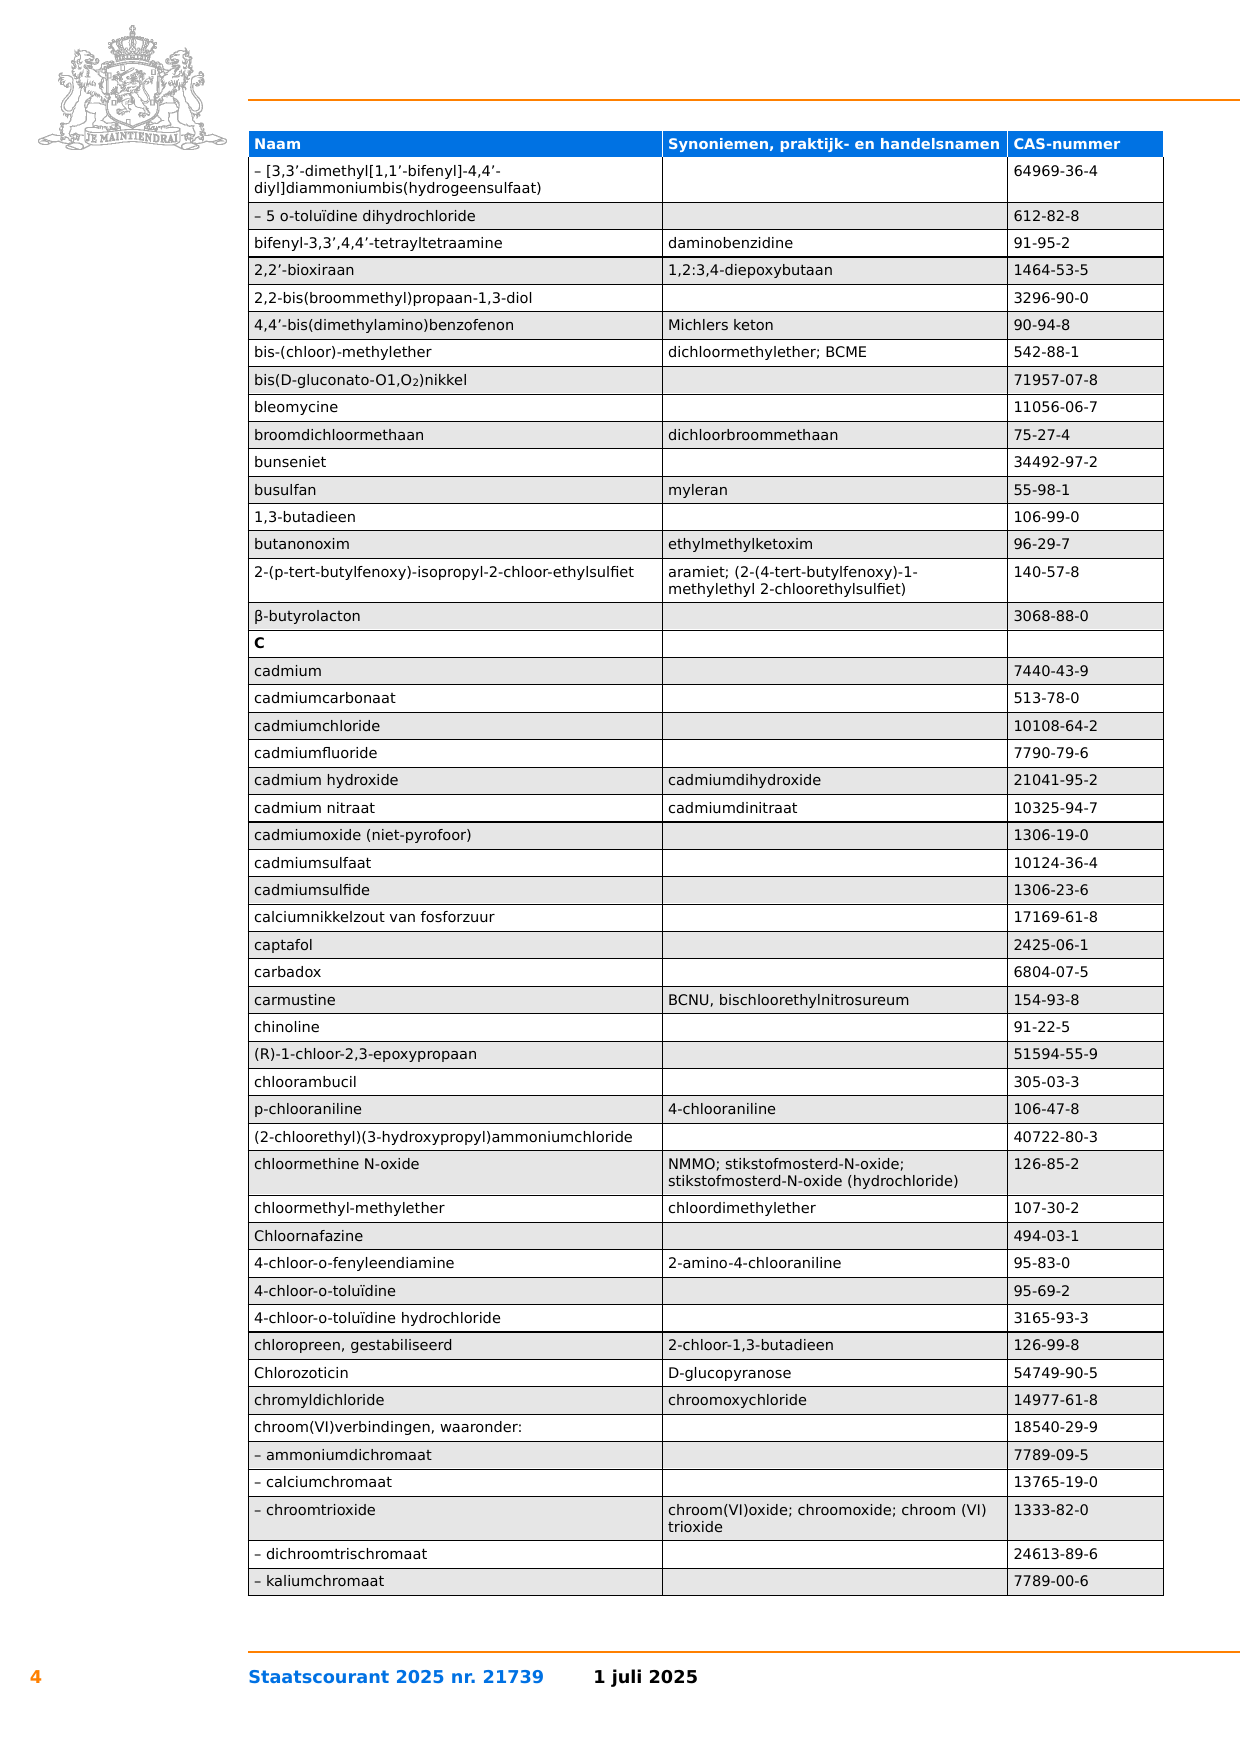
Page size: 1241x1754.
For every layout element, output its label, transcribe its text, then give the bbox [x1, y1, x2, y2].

table_cell 513-78-0 [1008, 685, 1163, 712]
table_cell 2-chloor-1,3-butadieen [663, 1333, 1007, 1359]
table_cell 305-03-3 [1008, 1069, 1163, 1095]
table_cell [663, 658, 1007, 684]
table_cell [663, 1569, 1007, 1595]
table_cell chroom(VI)oxide; chroomoxide; chroom (VI) trioxide [663, 1497, 1007, 1540]
table_cell [663, 959, 1007, 986]
table_cell 10108-64-2 [1008, 713, 1163, 739]
table_cell [663, 1305, 1007, 1331]
table_cell 1333-82-0 [1008, 1497, 1163, 1540]
table_cell captafol [249, 932, 662, 958]
table_cell carmustine [249, 987, 662, 1013]
table_cell [663, 1042, 1007, 1068]
table_cell NMMO; stikstofmosterd-N-oxide; stikstofmosterd-N-oxide (hydrochloride) [663, 1151, 1007, 1194]
table_cell calciumnikkelzout van fosforzuur [249, 905, 662, 931]
table_cell BCNU, bischloorethylnitrosureum [663, 987, 1007, 1013]
table_cell 13765-19-0 [1008, 1470, 1163, 1496]
table_cell 612-82-8 [1008, 203, 1163, 229]
table_cell [663, 685, 1007, 712]
table_cell bis(D-gluconato-O1,O2)nikkel [249, 367, 662, 393]
table_cell chloormethine N-oxide [249, 1151, 662, 1194]
table_cell bleomycine [249, 395, 662, 421]
table_cell [663, 823, 1007, 849]
table_cell 2,2-bis(broommethyl)propaan-1,3-diol [249, 285, 662, 311]
table_cell cadmiumfluoride [249, 740, 662, 767]
table_cell Chloornafazine [249, 1223, 662, 1249]
table_cell 21041-95-2 [1008, 768, 1163, 794]
table_cell 90-94-8 [1008, 312, 1163, 339]
table_cell – calciumchromaat [249, 1470, 662, 1496]
table_cell 75-27-4 [1008, 422, 1163, 448]
table_cell C [249, 631, 662, 657]
table_cell 4-chlooraniline [663, 1096, 1007, 1123]
table_cell [663, 158, 1007, 202]
table_cell daminobenzidine [663, 230, 1007, 256]
table_cell cadmiumdihydroxide [663, 768, 1007, 794]
table_cell [663, 1124, 1007, 1150]
table_cell [663, 1223, 1007, 1249]
table_cell (2-chloorethyl)(3-hydroxypropyl)ammoniumchloride [249, 1124, 662, 1150]
table_cell 1,2:3,4-diepoxybutaan [663, 258, 1007, 284]
table_cell chroomoxychloride [663, 1387, 1007, 1414]
table_cell 55-98-1 [1008, 477, 1163, 503]
table_cell [663, 1278, 1007, 1304]
table_cell [663, 1415, 1007, 1441]
table_cell 1306-19-0 [1008, 823, 1163, 849]
table_cell chinoline [249, 1014, 662, 1041]
table_cell chloorambucil [249, 1069, 662, 1095]
table_cell cadmiumoxide (niet-pyrofoor) [249, 823, 662, 849]
table_cell [663, 395, 1007, 421]
table_cell [663, 603, 1007, 629]
table_cell bunseniet [249, 449, 662, 476]
table_cell [663, 1442, 1007, 1468]
table_cell cadmiumdinitraat [663, 795, 1007, 821]
table_cell Michlers keton [663, 312, 1007, 339]
picture [38, 25, 227, 150]
table_cell busulfan [249, 477, 662, 503]
table_cell cadmiumchloride [249, 713, 662, 739]
table_cell aramiet; (2-(4-tert-butylfenoxy)-1-methylethyl 2-chloorethylsulfiet) [663, 559, 1007, 602]
table_cell 10325-94-7 [1008, 795, 1163, 821]
table_cell myleran [663, 477, 1007, 503]
table_cell [663, 850, 1007, 876]
table_cell 91-22-5 [1008, 1014, 1163, 1041]
table_cell 51594-55-9 [1008, 1042, 1163, 1068]
table_cell 126-99-8 [1008, 1333, 1163, 1359]
table_cell 24613-89-6 [1008, 1541, 1163, 1568]
table_cell 18540-29-9 [1008, 1415, 1163, 1441]
table_cell broomdichloormethaan [249, 422, 662, 448]
table_cell chloormethyl-methylether [249, 1196, 662, 1222]
table_cell [1008, 631, 1163, 657]
table_cell bis-(chloor)-methylether [249, 340, 662, 366]
table_cell 3296-90-0 [1008, 285, 1163, 311]
table_cell – ammoniumdichromaat [249, 1442, 662, 1468]
table_cell 2-amino-4-chlooraniline [663, 1250, 1007, 1277]
table_cell Chlorozoticin [249, 1360, 662, 1386]
table_cell – 5 o-toluïdine dihydrochloride [249, 203, 662, 229]
table_cell [663, 905, 1007, 931]
table_cell chloordimethylether [663, 1196, 1007, 1222]
table_cell [663, 932, 1007, 958]
table_cell [663, 1069, 1007, 1095]
table_cell 10124-36-4 [1008, 850, 1163, 876]
table_cell [663, 449, 1007, 476]
table_cell [663, 367, 1007, 393]
table_cell 140-57-8 [1008, 559, 1163, 602]
table_cell 17169-61-8 [1008, 905, 1163, 931]
table_cell [663, 504, 1007, 530]
table_cell 54749-90-5 [1008, 1360, 1163, 1386]
table_header CAS-nummer [1008, 131, 1163, 157]
table_cell 1,3-butadieen [249, 504, 662, 530]
table_cell chromyldichloride [249, 1387, 662, 1414]
table_cell 3068-88-0 [1008, 603, 1163, 629]
table_cell 95-83-0 [1008, 1250, 1163, 1277]
table_cell cadmiumsulfide [249, 877, 662, 903]
table_header Naam [249, 131, 662, 157]
table_cell 6804-07-5 [1008, 959, 1163, 986]
table_cell 1464-53-5 [1008, 258, 1163, 284]
table_cell [663, 740, 1007, 767]
table_cell [663, 631, 1007, 657]
table_cell 106-47-8 [1008, 1096, 1163, 1123]
table_cell dichloormethylether; BCME [663, 340, 1007, 366]
table_cell 126-85-2 [1008, 1151, 1163, 1194]
table_cell 2425-06-1 [1008, 932, 1163, 958]
table_cell cadmiumsulfaat [249, 850, 662, 876]
table_cell – kaliumchromaat [249, 1569, 662, 1595]
table_cell 542-88-1 [1008, 340, 1163, 366]
table_cell [663, 877, 1007, 903]
table_cell [663, 203, 1007, 229]
table_cell 4,4’-bis(dimethylamino)benzofenon [249, 312, 662, 339]
table_cell 4-chloor-o-toluïdine [249, 1278, 662, 1304]
table_cell 3165-93-3 [1008, 1305, 1163, 1331]
table_cell bifenyl-3,3’,4,4’-tetrayltetraamine [249, 230, 662, 256]
table_cell 71957-07-8 [1008, 367, 1163, 393]
table_cell [663, 1470, 1007, 1496]
table_cell chloropreen, gestabiliseerd [249, 1333, 662, 1359]
table_cell 95-69-2 [1008, 1278, 1163, 1304]
table_cell 2,2’-bioxiraan [249, 258, 662, 284]
table_cell 7789-09-5 [1008, 1442, 1163, 1468]
table_cell carbadox [249, 959, 662, 986]
table_cell chroom(VI)verbindingen, waaronder: [249, 1415, 662, 1441]
table_cell 14977-61-8 [1008, 1387, 1163, 1414]
table_cell ethylmethylketoxim [663, 531, 1007, 558]
table_cell 91-95-2 [1008, 230, 1163, 256]
table_cell 4-chloor-o-fenyleendiamine [249, 1250, 662, 1277]
table_cell 7790-79-6 [1008, 740, 1163, 767]
table_cell dichloorbroommethaan [663, 422, 1007, 448]
table_cell – chroomtrioxide [249, 1497, 662, 1540]
table_cell 40722-80-3 [1008, 1124, 1163, 1150]
table_cell p-chlooraniline [249, 1096, 662, 1123]
table_cell 11056-06-7 [1008, 395, 1163, 421]
table_cell (R)-1-chloor-2,3-epoxypropaan [249, 1042, 662, 1068]
table_cell [663, 1014, 1007, 1041]
table_cell cadmium hydroxide [249, 768, 662, 794]
table_cell 154-93-8 [1008, 987, 1163, 1013]
table_cell – dichroomtrischromaat [249, 1541, 662, 1568]
table_cell 494-03-1 [1008, 1223, 1163, 1249]
table_cell 107-30-2 [1008, 1196, 1163, 1222]
table_cell D-glucopyranose [663, 1360, 1007, 1386]
table_cell 64969-36-4 [1008, 158, 1163, 202]
table_cell β-butyrolacton [249, 603, 662, 629]
table_cell 4-chloor-o-toluïdine hydrochloride [249, 1305, 662, 1331]
table_cell 1306-23-6 [1008, 877, 1163, 903]
table_cell [663, 1541, 1007, 1568]
table_cell 96-29-7 [1008, 531, 1163, 558]
table_header Synoniemen, praktijk- en handelsnamen [663, 131, 1007, 157]
table_cell cadmium [249, 658, 662, 684]
table_cell 34492-97-2 [1008, 449, 1163, 476]
table_cell 7440-43-9 [1008, 658, 1163, 684]
table_cell cadmiumcarbonaat [249, 685, 662, 712]
table_cell cadmium nitraat [249, 795, 662, 821]
table_cell 2-(p-tert-butylfenoxy)-isopropyl-2-chloor-ethylsulfiet [249, 559, 662, 602]
table_cell butanonoxim [249, 531, 662, 558]
table_cell 7789-00-6 [1008, 1569, 1163, 1595]
table_cell 106-99-0 [1008, 504, 1163, 530]
table_cell – [3,3’-dimethyl[1,1’-bifenyl]-4,4’- diyl]diammoniumbis(hydrogeensulfaat) [249, 158, 662, 202]
table_cell [663, 713, 1007, 739]
table_cell [663, 285, 1007, 311]
